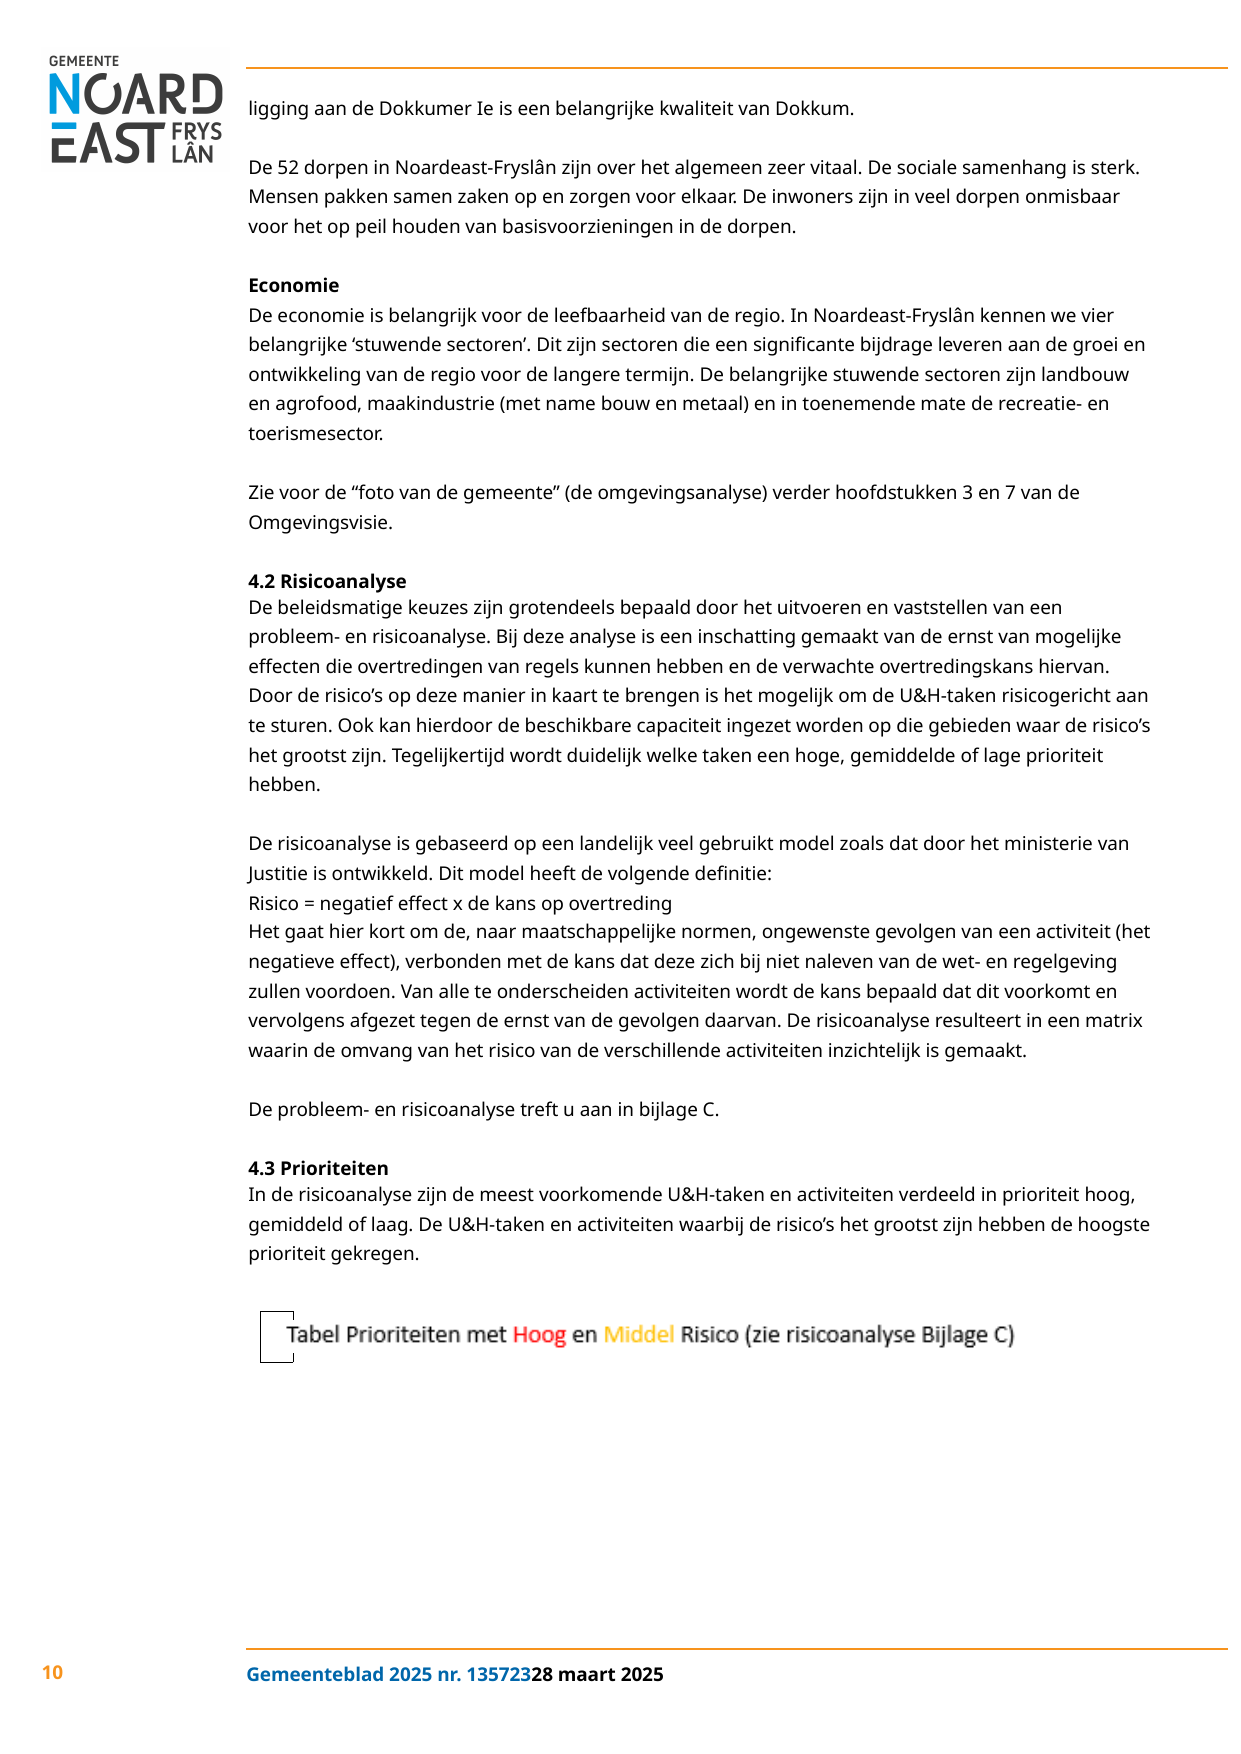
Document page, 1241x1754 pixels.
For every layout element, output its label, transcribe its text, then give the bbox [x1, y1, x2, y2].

text De 52 dorpen in Noardeast-Fryslân zijn over het algemeen zeer vitaal. De sociale samenhang is sterk. Mensen pakken samen zaken op en zorgen voor elkaar. De inwoners zijn in veel dorpen onmisbaar voor het op peil houden van basisvoorzieningen in de dorpen. [248, 154, 1152, 239]
text In de risicoanalyse zijn de meest voorkomende U&H-taken en activiteiten verdeeld in prioriteit hoog, gemiddeld of laag. De U&H-taken en activiteiten waarbij de risico’s het grootst zijn hebben de hoogste prioriteit gekregen. [248, 1181, 1152, 1266]
text Zie voor de “foto van de gemeente” (de omgevingsanalyse) verder hoofdstukken 3 en 7 van de Omgevingsvisie. [248, 479, 1152, 535]
text De beleidsmatige keuzes zijn grotendeels bepaald door het uitvoeren en vaststellen van een probleem- en risicoanalyse. Bij deze analyse is een inschatting gemaakt van de ernst van mogelijke effecten die overtredingen van regels kunnen hebben en de verwachte overtredingskans hiervan. Door de risico’s op deze manier in kaart te brengen is het mogelijk om de U&H-taken risicogericht aan te sturen. Ook kan hierdoor de beschikbare capaciteit ingezet worden op die gebieden waar de risico’s het grootst zijn. Tegelijkertijd wordt duidelijk welke taken een hoge, gemiddelde of lage prioriteit hebben. [248, 594, 1152, 797]
text 4.3 Prioriteiten [248, 1155, 1152, 1181]
text Het gaat hier kort om de, naar maatschappelijke normen, ongewenste gevolgen van een activiteit (het negatieve effect), verbonden met de kans dat deze zich bij niet naleven van de wet- en regelgeving zullen voordoen. Van alle te onderscheiden activiteiten wordt de kans bepaald dat dit voorkomt en vervolgens afgezet tegen de ernst van de gevolgen daarvan. De risicoanalyse resulteert in een matrix waarin de omvang van het risico van de verschillende activiteiten inzichtelijk is gemaakt. [248, 919, 1152, 1063]
picture [41, 47, 231, 172]
picture [268, 1320, 1037, 1353]
text De economie is belangrijk voor de leefbaarheid van de regio. In Noardeast-Fryslân kennen we vier belangrijke ‘stuwende sectoren’. Dit zijn sectoren die een significante bijdrage leveren aan de groei en ontwikkeling van de regio voor de langere termijn. De belangrijke stuwende sectoren zijn landbouw en agrofood, maakindustrie (met name bouw en metaal) en in toenemende mate de recreatie- en toerismesector. [248, 302, 1152, 446]
text 4.2 Risicoanalyse [248, 568, 1152, 594]
text ligging aan de Dokkumer Ie is een belangrijke kwaliteit van Dokkum. [248, 95, 1152, 121]
text De probleem- en risicoanalyse treft u aan in bijlage C. [248, 1096, 1152, 1122]
text Economie [248, 272, 1152, 298]
text De risicoanalyse is gebaseerd op een landelijk veel gebruikt model zoals dat door het ministerie van Justitie is ontwikkeld. Dit model heeft de volgende definitie: [248, 831, 1152, 886]
table_header Risico = negatief effect x de kans op overtreding [248, 890, 1152, 916]
